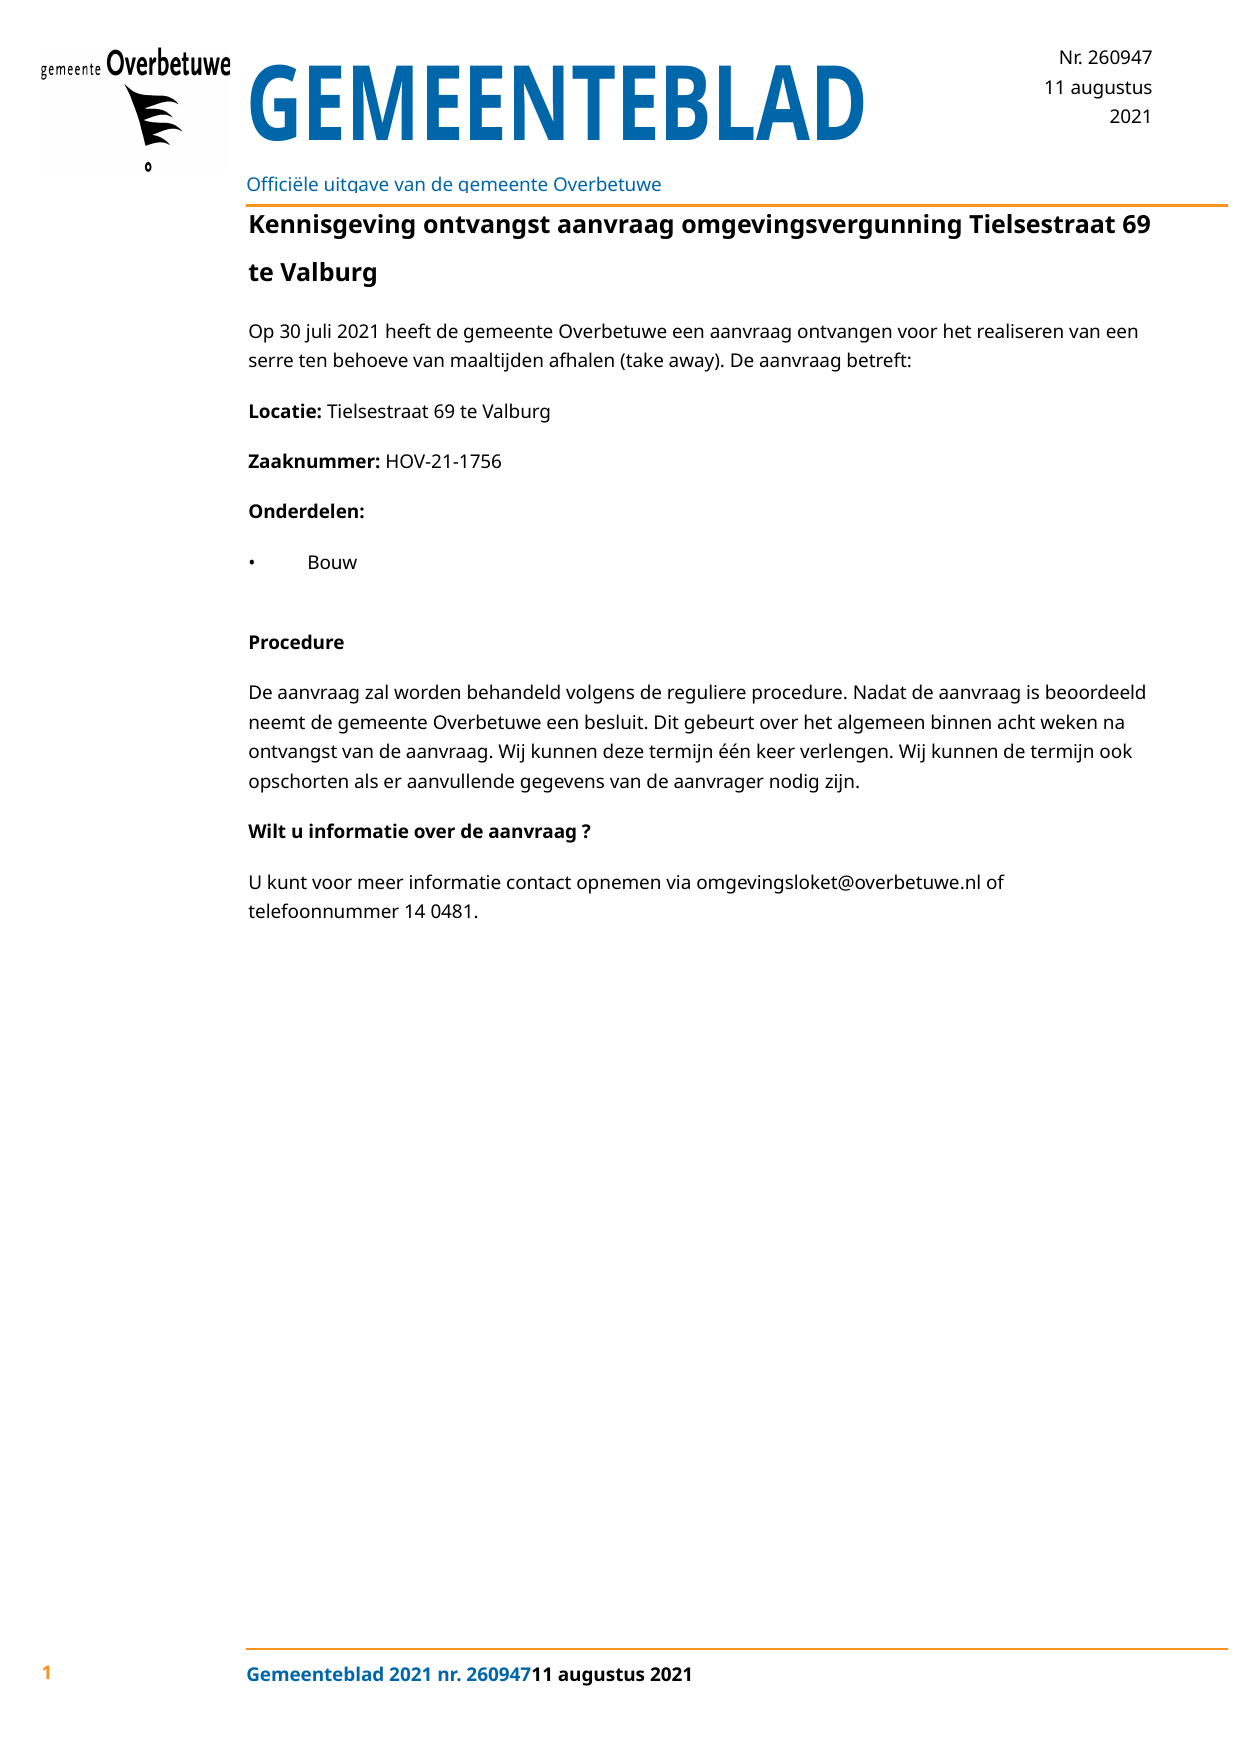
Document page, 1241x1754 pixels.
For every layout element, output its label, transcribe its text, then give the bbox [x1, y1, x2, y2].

text Onderdelen: [248, 499, 1152, 524]
text Zaaknummer: HOV-21-1756 [248, 448, 1152, 474]
text Op 30 juli 2021 heeft de gemeente Overbetuwe een aanvraag ontvangen voor het realiseren van een serre ten behoeve van maaltijden afhalen (take away). De aanvraag betreft: [248, 318, 1152, 373]
text Wilt u informatie over de aanvraag ? [248, 819, 1152, 844]
text U kunt voor meer informatie contact opnemen via omgevingsloket@overbetuwe.nl of telefoonnummer 14 0481. [248, 869, 1152, 924]
text Procedure [248, 629, 1152, 655]
text Locatie: Tielsestraat 69 te Valburg [248, 398, 1152, 424]
picture [41, 47, 231, 172]
text De aanvraag zal worden behandeld volgens de reguliere procedure. Nadat de aanvraag is beoordeeld neemt de gemeente Overbetuwe een besluit. Dit gebeurt over het algemeen binnen acht weken na ontvangst van de aanvraag. Wij kunnen deze termijn één keer verlengen. Wij kunnen de termijn ook opschorten als er aanvullende gegevens van de aanvrager nodig zijn. [248, 679, 1152, 794]
text Kennisgeving ontvangst aanvraag omgevingsvergunning Tielsestraat 69 te Valburg [248, 207, 1152, 288]
list Bouw [248, 549, 1152, 575]
